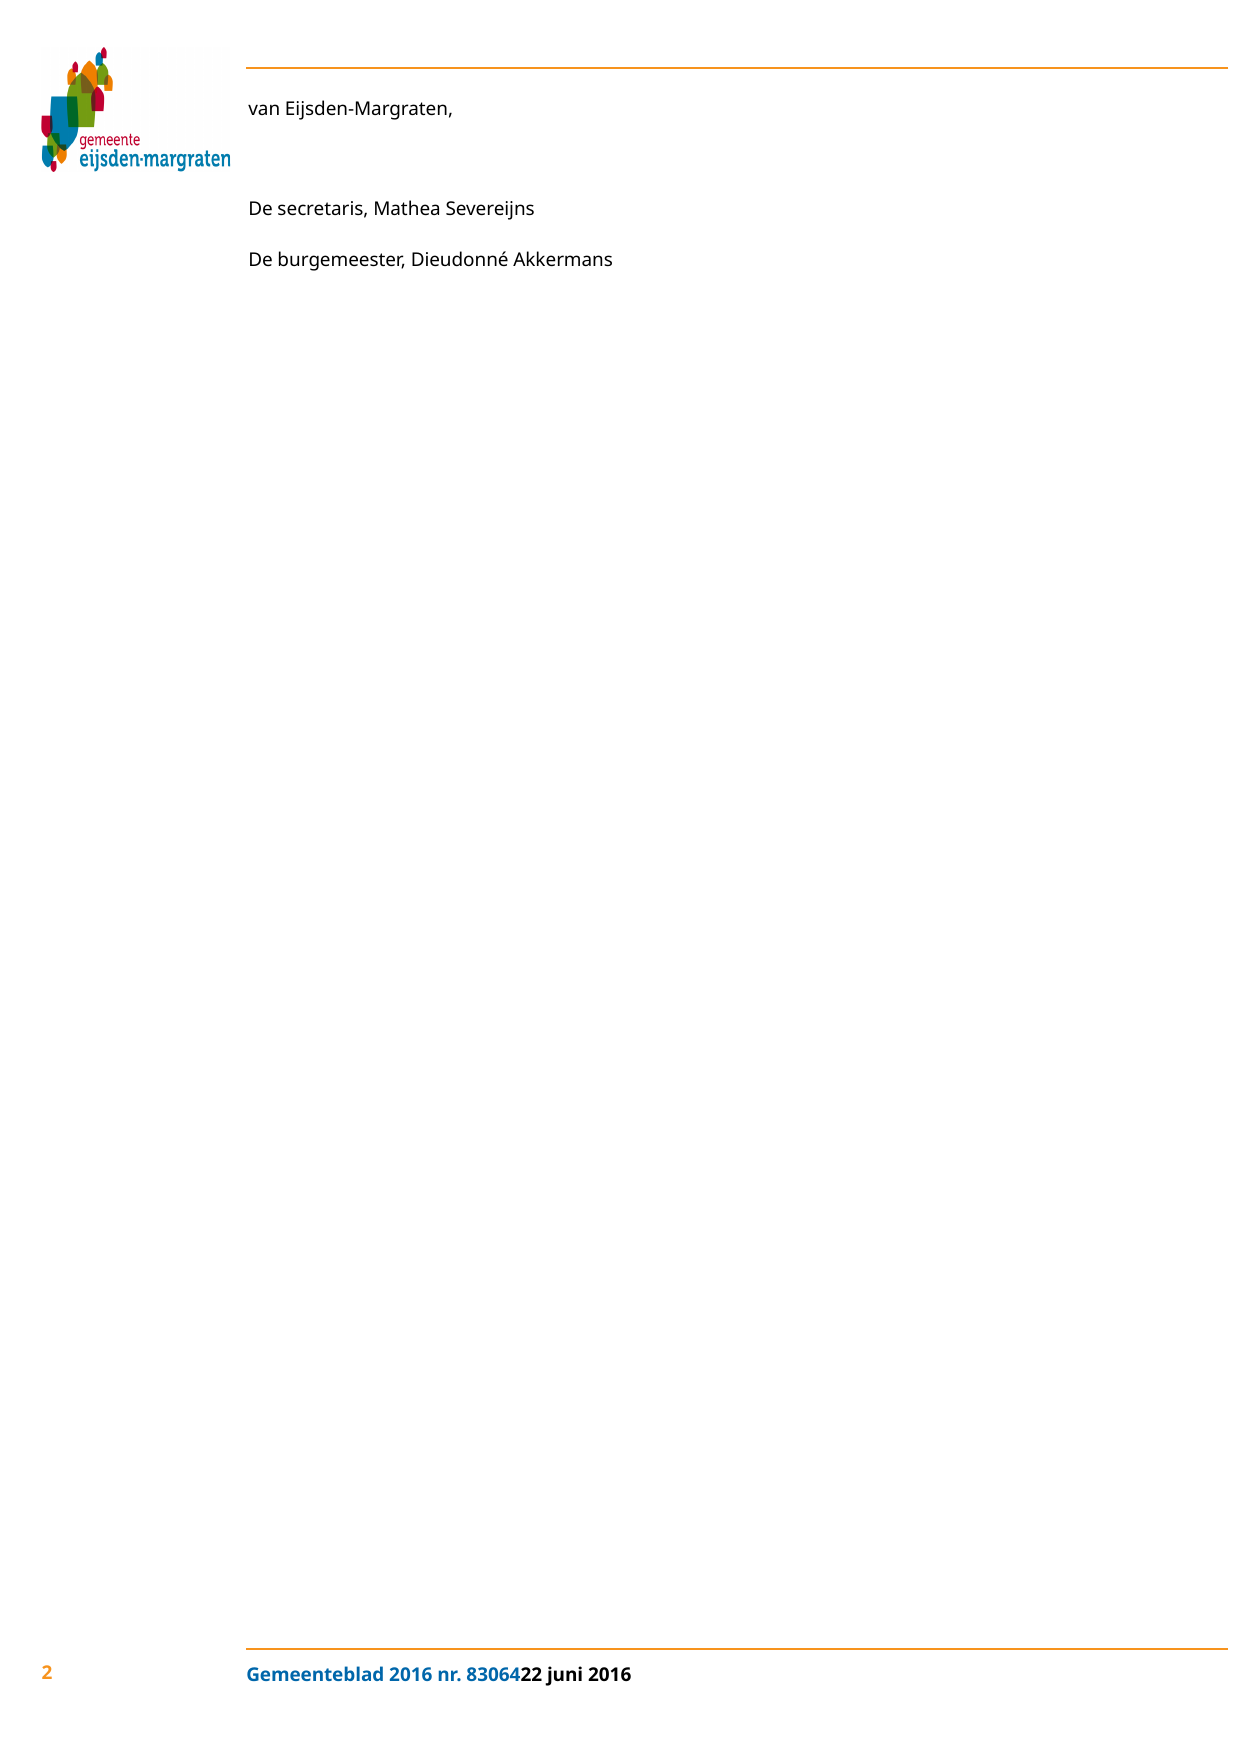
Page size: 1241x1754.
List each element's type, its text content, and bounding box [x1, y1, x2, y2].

text De secretaris, Mathea Severeijns [248, 196, 1152, 221]
picture [41, 47, 231, 172]
text van Eijsden-Margraten, [248, 95, 1152, 121]
text De burgemeester, Dieudonné Akkermans [248, 246, 1152, 272]
